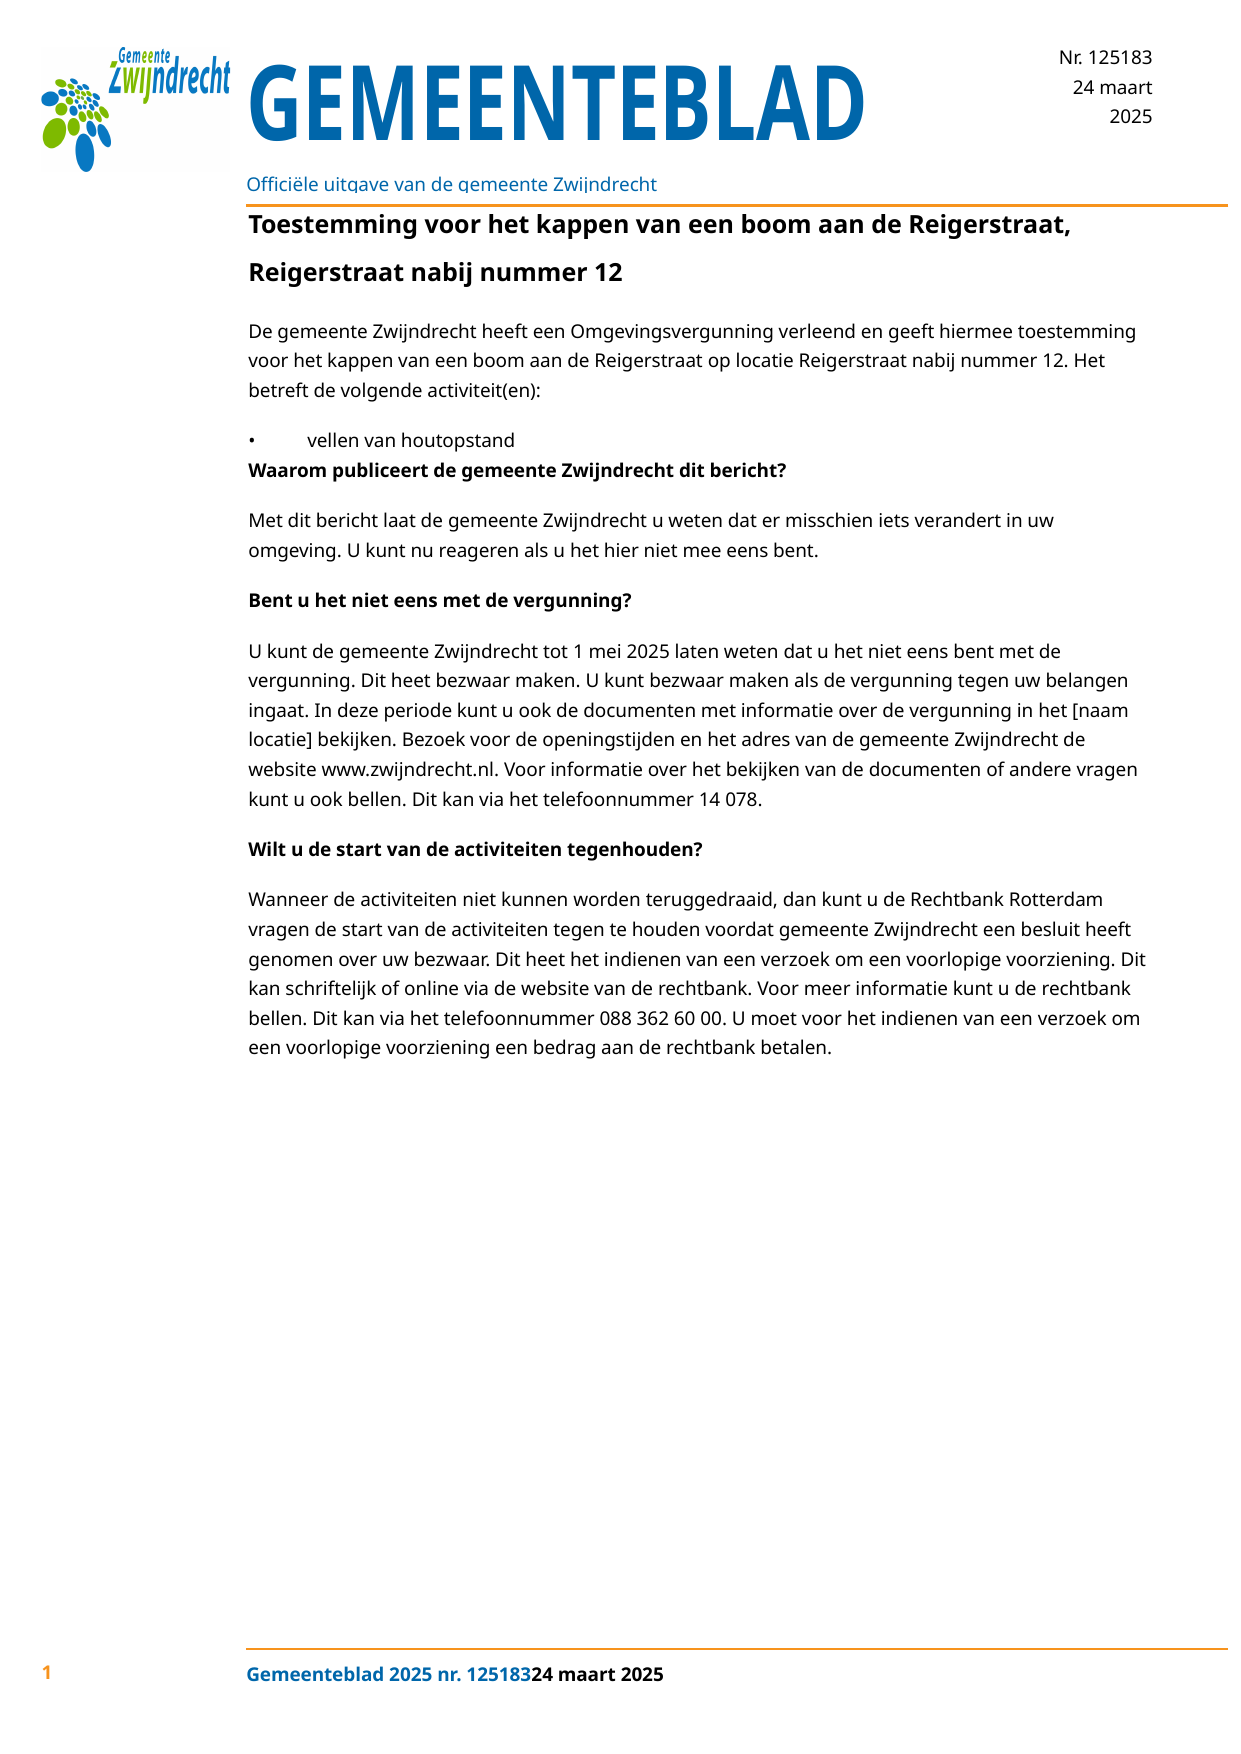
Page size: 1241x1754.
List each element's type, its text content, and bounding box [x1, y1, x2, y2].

text De gemeente Zwijndrecht heeft een Omgevingsvergunning verleend en geeft hiermee toestemming voor het kappen van een boom aan de Reigerstraat op locatie Reigerstraat nabij nummer 12. Het betreft de volgende activiteit(en): [248, 318, 1152, 403]
text Met dit bericht laat de gemeente Zwijndrecht u weten dat er misschien iets verandert in uw omgeving. U kunt nu reageren als u het hier niet mee eens bent. [248, 507, 1152, 563]
picture [41, 47, 231, 172]
text Bent u het niet eens met de vergunning? [248, 587, 1152, 613]
text Wanneer de activiteiten niet kunnen worden teruggedraaid, dan kunt u de Rechtbank Rotterdam vragen de start van de activiteiten tegen te houden voordat gemeente Zwijndrecht een besluit heeft genomen over uw bezwaar. Dit heet het indienen van een verzoek om een voorlopige voorziening. Dit kan schriftelijk of online via de website van de rechtbank. Voor meer informatie kunt u de rechtbank bellen. Dit kan via het telefoonnummer 088 362 60 00. U moet voor het indienen van een verzoek om een voorlopige voorziening een bedrag aan de rechtbank betalen. [248, 887, 1152, 1060]
text Wilt u de start van de activiteiten tegenhouden? [248, 836, 1152, 862]
text U kunt de gemeente Zwijndrecht tot 1 mei 2025 laten weten dat u het niet eens bent met de vergunning. Dit heet bezwaar maken. U kunt bezwaar maken als de vergunning tegen uw belangen ingaat. In deze periode kunt u ook de documenten met informatie over de vergunning in het [naam locatie] bekijken. Bezoek voor de openingstijden en het adres van de gemeente Zwijndrecht de website www.zwijndrecht.nl. Voor informatie over het bekijken van de documenten of andere vragen kunt u ook bellen. Dit kan via het telefoonnummer 14 078. [248, 638, 1152, 812]
text Waarom publiceert de gemeente Zwijndrecht dit bericht? [248, 457, 1152, 483]
list vellen van houtopstand [248, 427, 1152, 453]
text Toestemming voor het kappen van een boom aan de Reigerstraat, Reigerstraat nabij nummer 12 [248, 207, 1152, 288]
